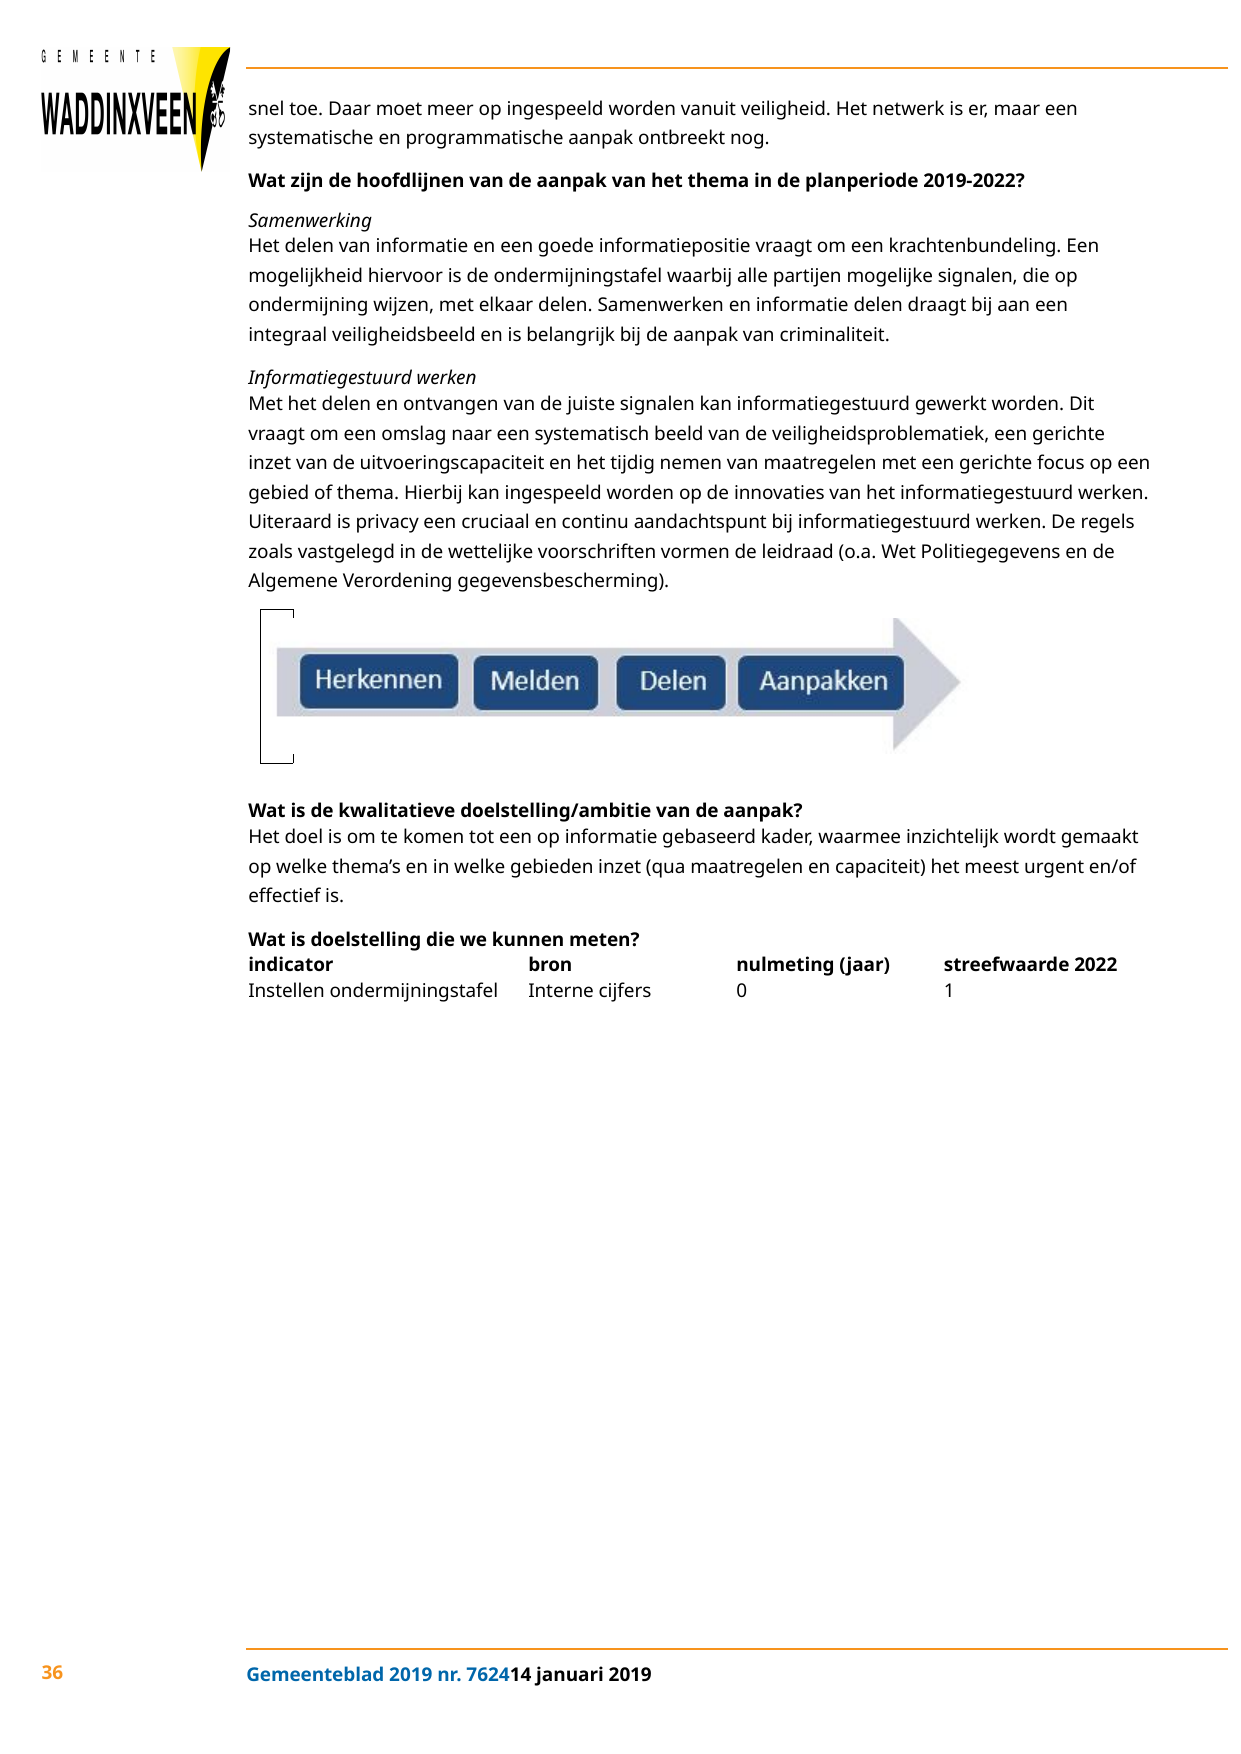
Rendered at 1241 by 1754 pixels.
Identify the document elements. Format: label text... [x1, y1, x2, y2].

text Het delen van informatie en een goede informatiepositie vraagt om een krachtenbundeling. Een mogelijkheid hiervoor is de ondermijningstafel waarbij alle partijen mogelijke signalen, die op ondermijning wijzen, met elkaar delen. Samenwerken en informatie delen draagt bij aan een integraal veiligheidsbeeld en is belangrijk bij de aanpak van criminaliteit. [248, 232, 1152, 347]
text Samenwerking [248, 207, 1152, 232]
table_header nulmeting (jaar) [736, 952, 944, 977]
text Het doel is om te komen tot een op informatie gebaseerd kader, waarmee inzichtelijk wordt gemaakt op welke thema’s en in welke gebieden inzet (qua maatregelen en capaciteit) het meest urgent en/of effectief is. [248, 823, 1152, 908]
table_cell Instellen ondermijningstafel [248, 977, 528, 1003]
picture [41, 47, 231, 172]
text Wat is de kwalitatieve doelstelling/ambitie van de aanpak? [248, 798, 1152, 823]
text snel toe. Daar moet meer op ingespeeld worden vanuit veiligheid. Het netwerk is er, maar een systematische en programmatische aanpak ontbreekt nog. [248, 95, 1152, 150]
table_cell 0 [736, 977, 944, 1003]
table_header streefwaarde 2022 [944, 952, 1152, 977]
table_cell Interne cijfers [528, 977, 736, 1003]
text Wat is doelstelling die we kunnen meten? [248, 926, 1152, 951]
picture [268, 618, 978, 754]
text Wat zijn de hoofdlijnen van de aanpak van het thema in de planperiode 2019-2022? [248, 167, 1152, 193]
table_header bron [528, 952, 736, 977]
text Met het delen en ontvangen van de juiste signalen kan informatiegestuurd gewerkt worden. Dit vraagt om een omslag naar een systematisch beeld van de veiligheidsproblematiek, een gerichte inzet van de uitvoeringscapaciteit en het tijdig nemen van maatregelen met een gerichte focus op een gebied of thema. Hierbij kan ingespeeld worden op de innovaties van het informatiegestuurd werken. Uiteraard is privacy een cruciaal en continu aandachtspunt bij informatiegestuurd werken. De regels zoals vastgelegd in de wettelijke voorschriften vormen de leidraad (o.a. Wet Politiegegevens en de Algemene Verordening gegevensbescherming). [248, 390, 1152, 593]
text Informatiegestuurd werken [248, 364, 1152, 390]
table_header indicator [248, 952, 528, 977]
table_cell 1 [944, 977, 1152, 1003]
